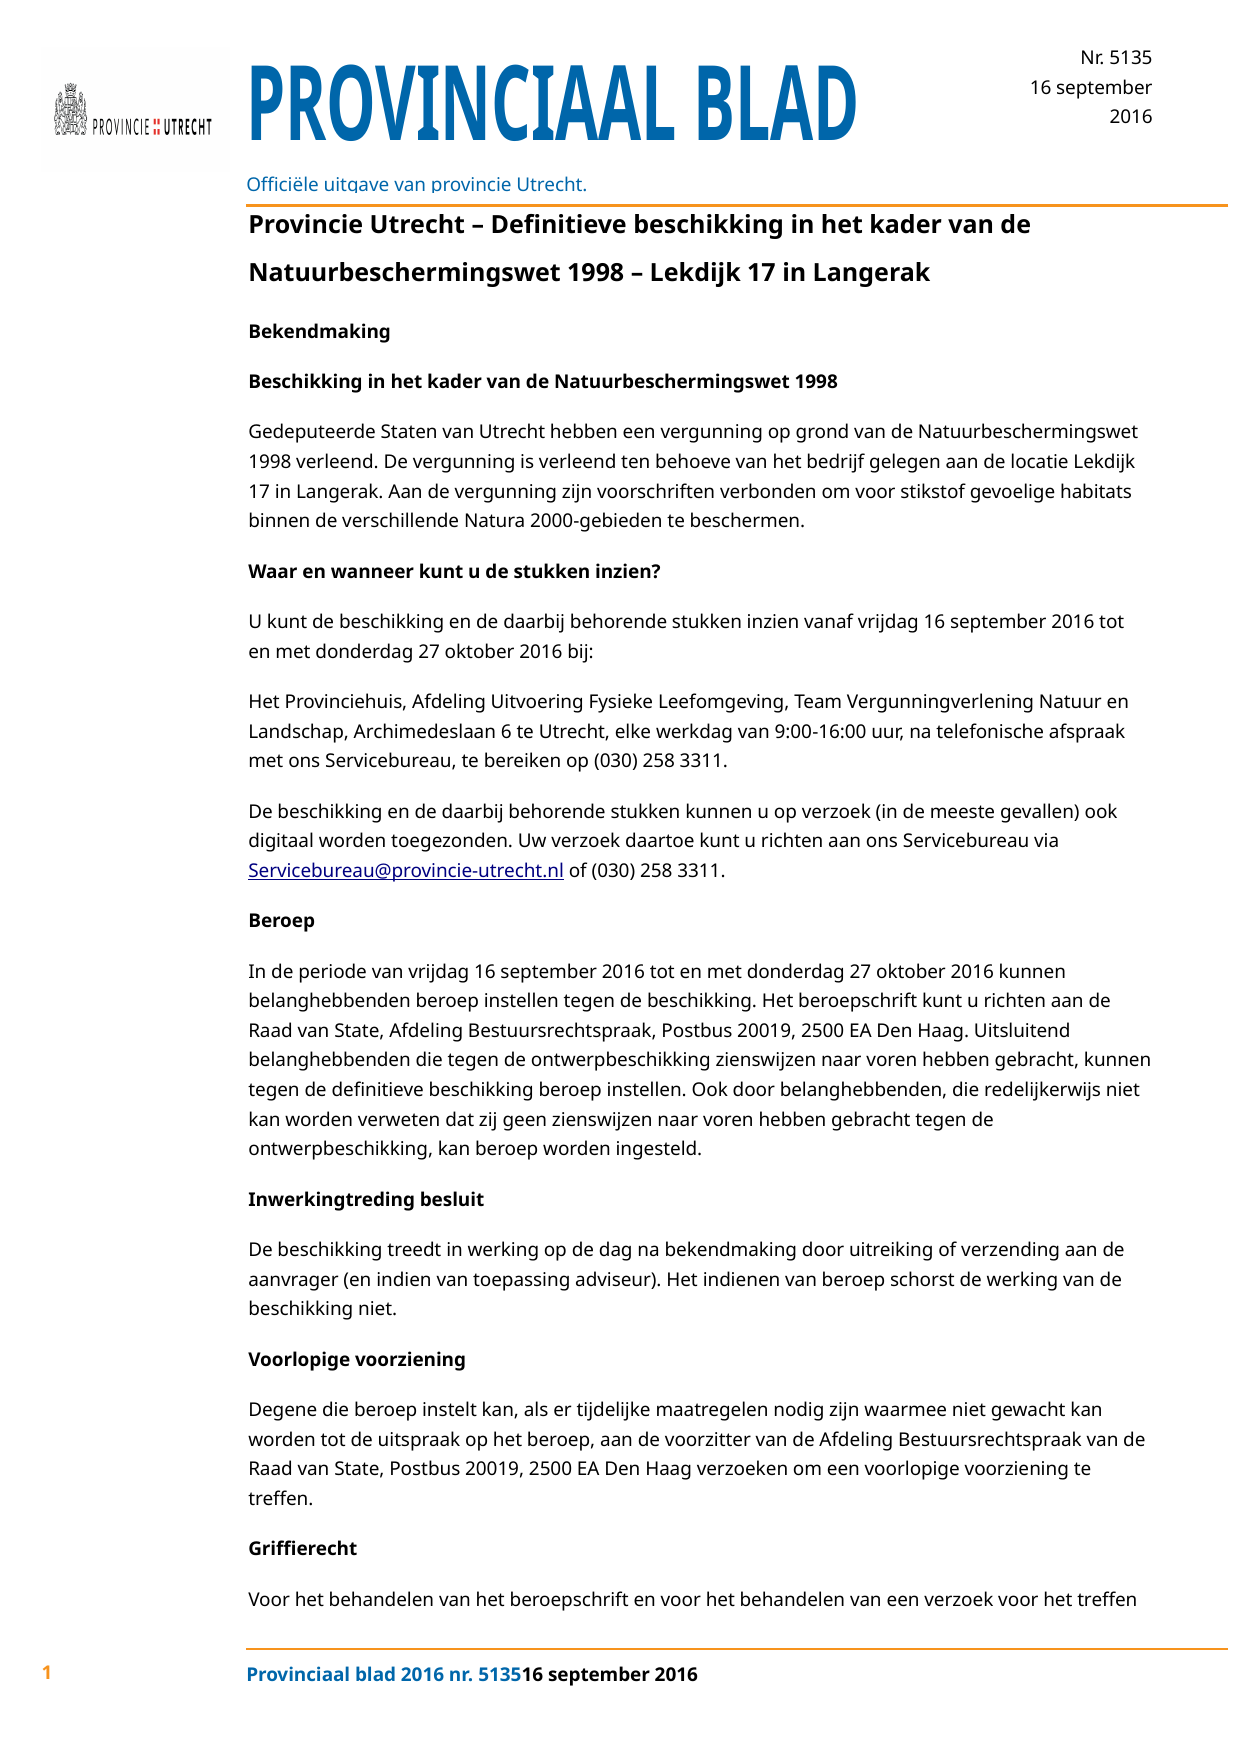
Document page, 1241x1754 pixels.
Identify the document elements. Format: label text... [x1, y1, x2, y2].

text Bekendmaking [248, 318, 1152, 344]
picture [41, 47, 231, 172]
text Beroep [248, 907, 1152, 933]
text Beschikking in het kader van de Natuurbeschermingswet 1998 [248, 368, 1152, 394]
text Gedeputeerde Staten van Utrecht hebben een vergunning op grond van de Natuurbeschermingswet 1998 verleend. De vergunning is verleend ten behoeve van het bedrijf gelegen aan de locatie Lekdijk 17 in Langerak. Aan de vergunning zijn voorschriften verbonden om voor stikstof gevoelige habitats binnen de verschillende Natura 2000-gebieden te beschermen. [248, 419, 1152, 533]
text Waar en wanneer kunt u de stukken inzien? [248, 558, 1152, 584]
text In de periode van vrijdag 16 september 2016 tot en met donderdag 27 oktober 2016 kunnen belanghebbenden beroep instellen tegen de beschikking. Het beroepschrift kunt u richten aan de Raad van State, Afdeling Bestuursrechtspraak, Postbus 20019, 2500 EA Den Haag. Uitsluitend belanghebbenden die tegen de ontwerpbeschikking zienswijzen naar voren hebben gebracht, kunnen tegen de definitieve beschikking beroep instellen. Ook door belanghebbenden, die redelijkerwijs niet kan worden verweten dat zij geen zienswijzen naar voren hebben gebracht tegen de ontwerpbeschikking, kan beroep worden ingesteld. [248, 958, 1152, 1161]
text Inwerkingtreding besluit [248, 1186, 1152, 1212]
text U kunt de beschikking en de daarbij behorende stukken inzien vanaf vrijdag 16 september 2016 tot en met donderdag 27 oktober 2016 bij: [248, 608, 1152, 664]
text Voorlopige voorziening [248, 1346, 1152, 1372]
text De beschikking en de daarbij behorende stukken kunnen u op verzoek (in de meeste gevallen) ook digitaal worden toegezonden. Uw verzoek daartoe kunt u richten aan ons Servicebureau via Servicebureau@provincie-utrecht.nl of (030) 258 3311. [248, 798, 1152, 883]
text Provincie Utrecht – Definitieve beschikking in het kader van de Natuurbeschermingswet 1998 – Lekdijk 17 in Langerak [248, 207, 1152, 288]
text De beschikking treedt in werking op de dag na bekendmaking door uitreiking of verzending aan de aanvrager (en indien van toepassing adviseur). Het indienen van beroep schorst de werking van de beschikking niet. [248, 1236, 1152, 1321]
text Griffierecht [248, 1535, 1152, 1561]
text Voor het behandelen van het beroepschrift en voor het behandelen van een verzoek voor het treffen [248, 1586, 1152, 1612]
text Degene die beroep instelt kan, als er tijdelijke maatregelen nodig zijn waarmee niet gewacht kan worden tot de uitspraak op het beroep, aan de voorzitter van de Afdeling Bestuursrechtspraak van de Raad van State, Postbus 20019, 2500 EA Den Haag verzoeken om een voorlopige voorziening te treffen. [248, 1396, 1152, 1511]
text Het Provinciehuis, Afdeling Uitvoering Fysieke Leefomgeving, Team Vergunningverlening Natuur en Landschap, Archimedeslaan 6 te Utrecht, elke werkdag van 9:00‑16:00 uur, na telefonische afspraak met ons Servicebureau, te bereiken op (030) 258 3311. [248, 688, 1152, 773]
